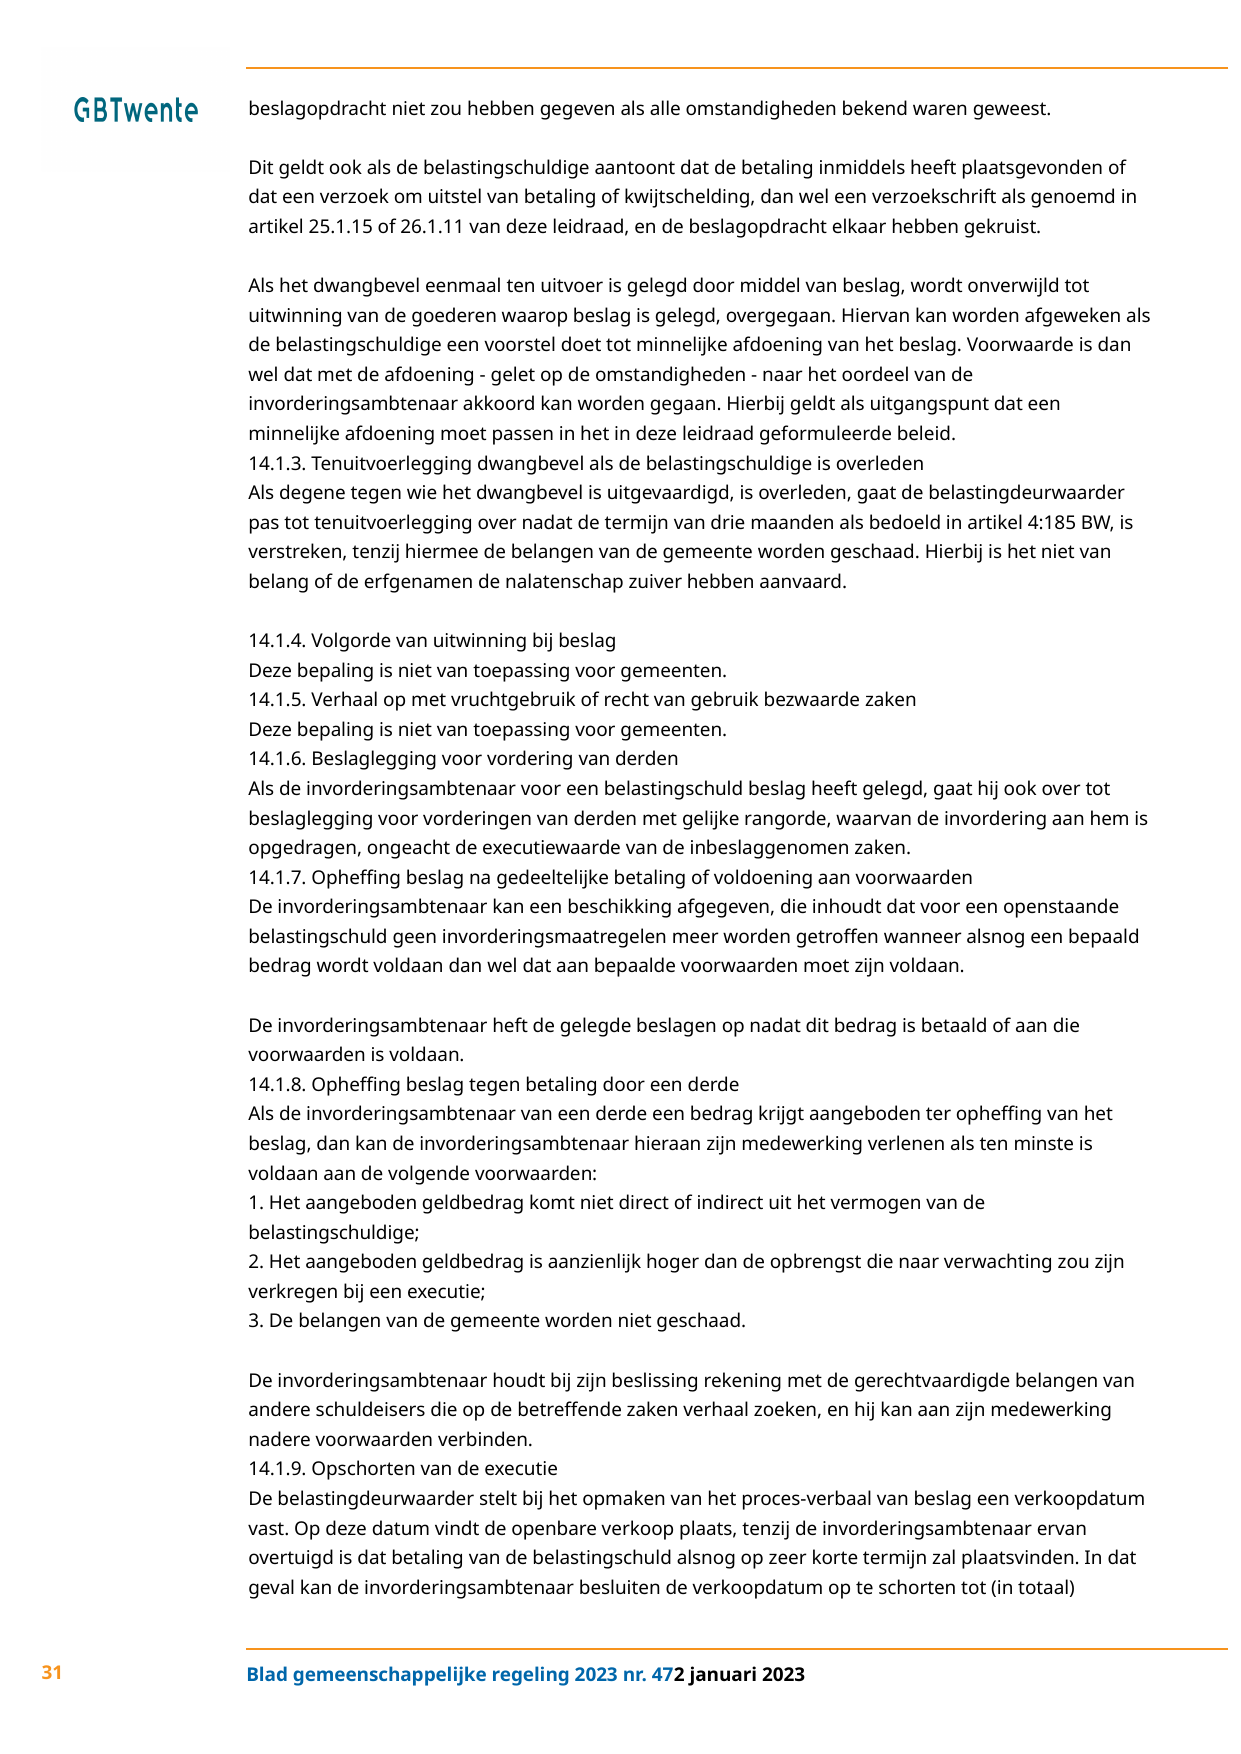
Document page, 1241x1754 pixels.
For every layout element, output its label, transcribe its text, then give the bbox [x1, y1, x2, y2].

text Als de invorderingsambtenaar van een derde een bedrag krijgt aangeboden ter opheffing van het beslag, dan kan de invorderingsambtenaar hieraan zijn medewerking verlenen als ten minste is voldaan aan de volgende voorwaarden: [248, 1101, 1152, 1186]
text De invorderingsambtenaar houdt bij zijn beslissing rekening met de gerechtvaardigde belangen van andere schuldeisers die op de betreffende zaken verhaal zoeken, en hij kan aan zijn medewerking nadere voorwaarden verbinden. [248, 1367, 1152, 1452]
text 14.1.8. Opheffing beslag tegen betaling door een derde [248, 1071, 1152, 1097]
text beslagopdracht niet zou hebben gegeven als alle omstandigheden bekend waren geweest. [248, 95, 1152, 121]
text 14.1.4. Volgorde van uitwinning bij beslag [248, 627, 1152, 653]
text Als de invorderingsambtenaar voor een belastingschuld beslag heeft gelegd, gaat hij ook over tot beslaglegging voor vorderingen van derden met gelijke rangorde, waarvan de invordering aan hem is opgedragen, ongeacht de executiewaarde van de inbeslaggenomen zaken. [248, 775, 1152, 860]
text 14.1.3. Tenuitvoerlegging dwangbevel als de belastingschuldige is overleden [248, 450, 1152, 476]
text 14.1.7. Opheffing beslag na gedeeltelijke betaling of voldoening aan voorwaarden [248, 864, 1152, 890]
text Als het dwangbevel eenmaal ten uitvoer is gelegd door middel van beslag, wordt onverwijld tot uitwinning van de goederen waarop beslag is gelegd, overgegaan. Hiervan kan worden afgeweken als de belastingschuldige een voorstel doet tot minnelijke afdoening van het beslag. Voorwaarde is dan wel dat met de afdoening - gelet op de omstandigheden - naar het oordeel van de invorderingsambtenaar akkoord kan worden gegaan. Hierbij geldt als uitgangspunt dat een minnelijke afdoening moet passen in het in deze leidraad geformuleerde beleid. [248, 272, 1152, 446]
text 14.1.5. Verhaal op met vruchtgebruik of recht van gebruik bezwaarde zaken [248, 686, 1152, 712]
text De invorderingsambtenaar kan een beschikking afgegeven, die inhoudt dat voor een openstaande belastingschuld geen invorderingsmaatregelen meer worden getroffen wanneer alsnog een bepaald bedrag wordt voldaan dan wel dat aan bepaalde voorwaarden moet zijn voldaan. [248, 893, 1152, 978]
text 14.1.9. Opschorten van de executie [248, 1456, 1152, 1481]
text 2. Het aangeboden geldbedrag is aanzienlijk hoger dan de opbrengst die naar verwachting zou zijn verkregen bij een executie; [248, 1248, 1152, 1304]
text De belastingdeurwaarder stelt bij het opmaken van het proces-verbaal van beslag een verkoopdatum vast. Op deze datum vindt de openbare verkoop plaats, tenzij de invorderingsambtenaar ervan overtuigd is dat betaling van de belastingschuld alsnog op zeer korte termijn zal plaatsvinden. In dat geval kan de invorderingsambtenaar besluiten de verkoopdatum op te schorten tot (in totaal) [248, 1485, 1152, 1600]
text Deze bepaling is niet van toepassing voor gemeenten. [248, 657, 1152, 683]
text 3. De belangen van de gemeente worden niet geschaad. [248, 1308, 1152, 1333]
picture [41, 47, 231, 172]
text 1. Het aangeboden geldbedrag komt niet direct of indirect uit het vermogen van de belastingschuldige; [248, 1189, 1152, 1245]
text Als degene tegen wie het dwangbevel is uitgevaardigd, is overleden, gaat de belastingdeurwaarder pas tot tenuitvoerlegging over nadat de termijn van drie maanden als bedoeld in artikel 4:185 BW, is verstreken, tenzij hiermee de belangen van de gemeente worden geschaad. Hierbij is het niet van belang of de erfgenamen de nalatenschap zuiver hebben aanvaard. [248, 479, 1152, 594]
text De invorderingsambtenaar heft de gelegde beslagen op nadat dit bedrag is betaald of aan die voorwaarden is voldaan. [248, 1012, 1152, 1067]
text Dit geldt ook als de belastingschuldige aantoont dat de betaling inmiddels heeft plaatsgevonden of dat een verzoek om uitstel van betaling of kwijtschelding, dan wel een verzoekschrift als genoemd in artikel 25.1.15 of 26.1.11 van deze leidraad, en de beslagopdracht elkaar hebben gekruist. [248, 154, 1152, 239]
text Deze bepaling is niet van toepassing voor gemeenten. [248, 716, 1152, 742]
text 14.1.6. Beslaglegging voor vordering van derden [248, 746, 1152, 771]
